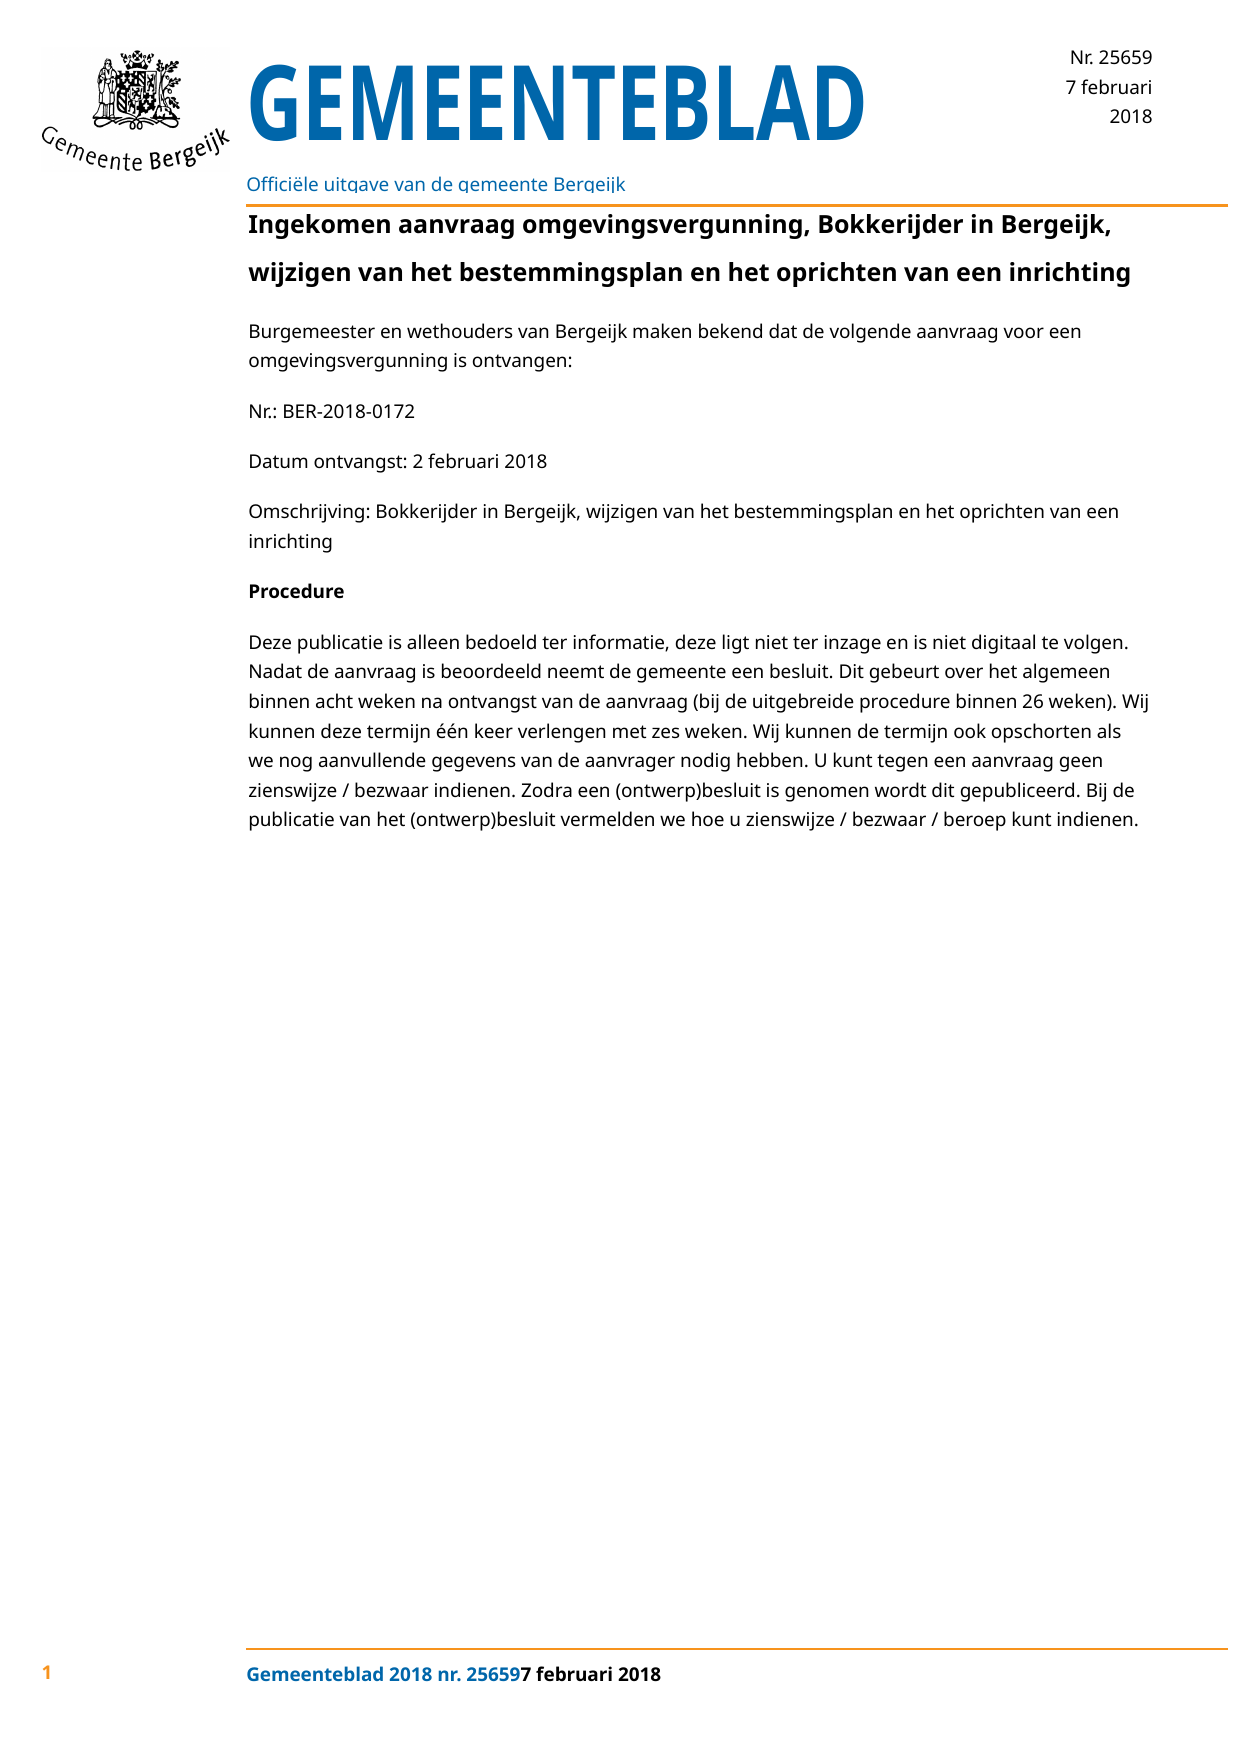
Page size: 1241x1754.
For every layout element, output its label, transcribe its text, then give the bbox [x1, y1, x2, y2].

text Procedure [248, 579, 1152, 604]
text Deze publicatie is alleen bedoeld ter informatie, deze ligt niet ter inzage en is niet digitaal te volgen. Nadat de aanvraag is beoordeeld neemt de gemeente een besluit. Dit gebeurt over het algemeen binnen acht weken na ontvangst van de aanvraag (bij de uitgebreide procedure binnen 26 weken). Wij kunnen deze termijn één keer verlengen met zes weken. Wij kunnen de termijn ook opschorten als we nog aanvullende gegevens van de aanvrager nodig hebben. U kunt tegen een aanvraag geen zienswijze / bezwaar indienen. Zodra een (ontwerp)besluit is genomen wordt dit gepubliceerd. Bij de publicatie van het (ontwerp)besluit vermelden we hoe u zienswijze / bezwaar / beroep kunt indienen. [248, 629, 1152, 832]
text Ingekomen aanvraag omgevingsvergunning, Bokkerijder in Bergeijk, wijzigen van het bestemmingsplan en het oprichten van een inrichting [248, 207, 1152, 288]
text Omschrijving: Bokkerijder in Bergeijk, wijzigen van het bestemmingsplan en het oprichten van een inrichting [248, 499, 1152, 554]
text Burgemeester en wethouders van Bergeijk maken bekend dat de volgende aanvraag voor een omgevingsvergunning is ontvangen: [248, 318, 1152, 373]
text Datum ontvangst: 2 februari 2018 [248, 448, 1152, 474]
text Nr.: BER-2018-0172 [248, 398, 1152, 424]
picture [41, 47, 231, 172]
